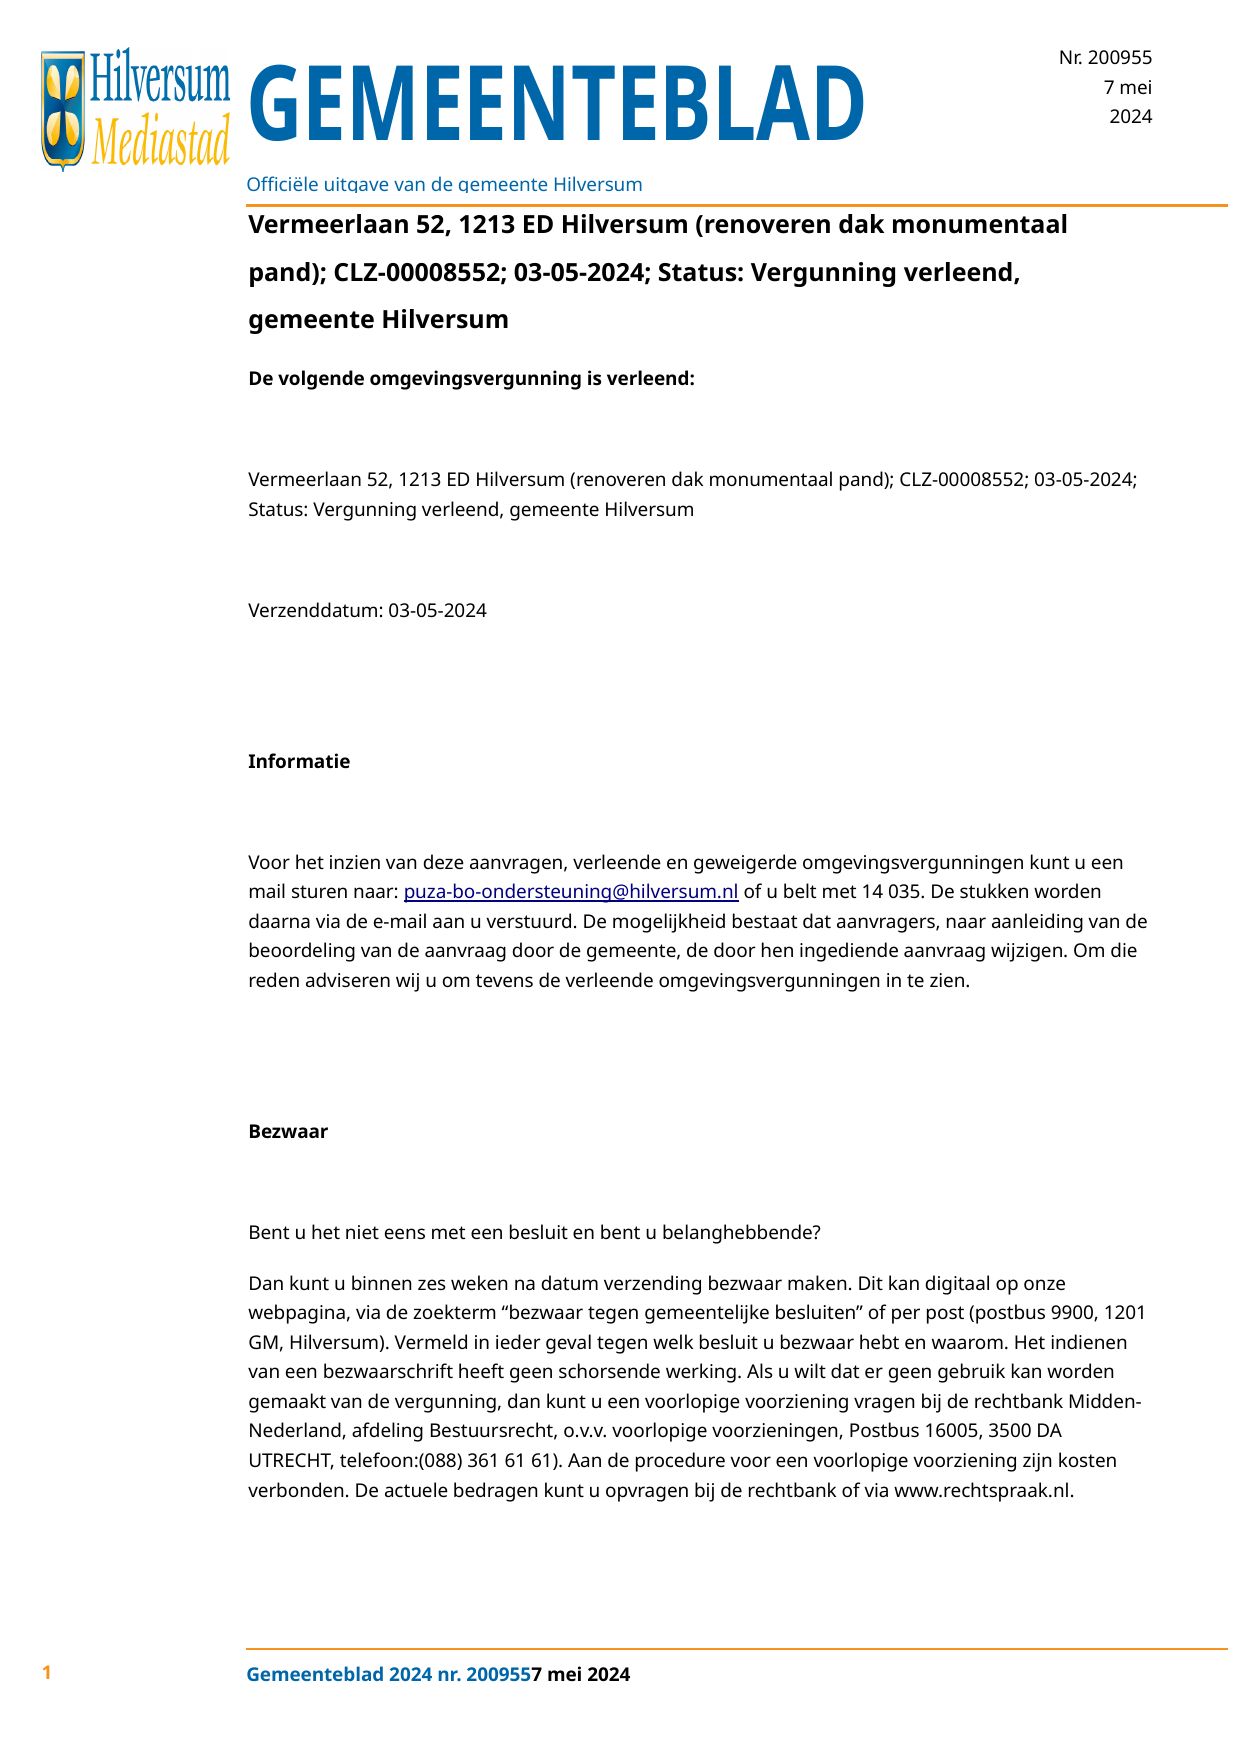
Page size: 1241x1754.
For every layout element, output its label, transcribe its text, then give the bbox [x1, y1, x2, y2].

text De volgende omgevingsvergunning is verleend: [248, 366, 1152, 391]
text Dan kunt u binnen zes weken na datum verzending bezwaar maken. Dit kan digitaal op onze webpagina, via de zoekterm “bezwaar tegen gemeentelijke besluiten” of per post (postbus 9900, 1201 GM, Hilversum). Vermeld in ieder geval tegen welk besluit u bezwaar hebt en waarom. Het indienen van een bezwaarschrift heeft geen schorsende werking. Als u wilt dat er geen gebruik kan worden gemaakt van de vergunning, dan kunt u een voorlopige voorziening vragen bij de rechtbank Midden-Nederland, afdeling Bestuursrecht, o.v.v. voorlopige voorzieningen, Postbus 16005, 3500 DA UTRECHT, telefoon:(088) 361 61 61). Aan de procedure voor een voorlopige voorziening zijn kosten verbonden. De actuele bedragen kunt u opvragen bij de rechtbank of via www.rechtspraak.nl. [248, 1270, 1152, 1502]
picture [41, 47, 231, 172]
text Vermeerlaan 52, 1213 ED Hilversum (renoveren dak monumentaal pand); CLZ-00008552; 03-05-2024; Status: Vergunning verleend, gemeente Hilversum [248, 207, 1152, 336]
text Voor het inzien van deze aanvragen, verleende en geweigerde omgevingsvergunningen kunt u een mail sturen naar: puza-bo-ondersteuning@hilversum.nl of u belt met 14 035. De stukken worden daarna via de e-mail aan u verstuurd. De mogelijkheid bestaat dat aanvragers, naar aanleiding van de beoordeling van de aanvraag door de gemeente, de door hen ingediende aanvraag wijzigen. Om die reden adviseren wij u om tevens de verleende omgevingsvergunningen in te zien. [248, 849, 1152, 993]
text Verzenddatum: 03-05-2024 [248, 597, 1152, 622]
text Informatie [248, 748, 1152, 774]
text Bent u het niet eens met een besluit en bent u belanghebbende? [248, 1219, 1152, 1245]
text Bezwaar [248, 1118, 1152, 1144]
text Vermeerlaan 52, 1213 ED Hilversum (renoveren dak monumentaal pand); CLZ-00008552; 03-05-2024; Status: Vergunning verleend, gemeente Hilversum [248, 466, 1152, 522]
